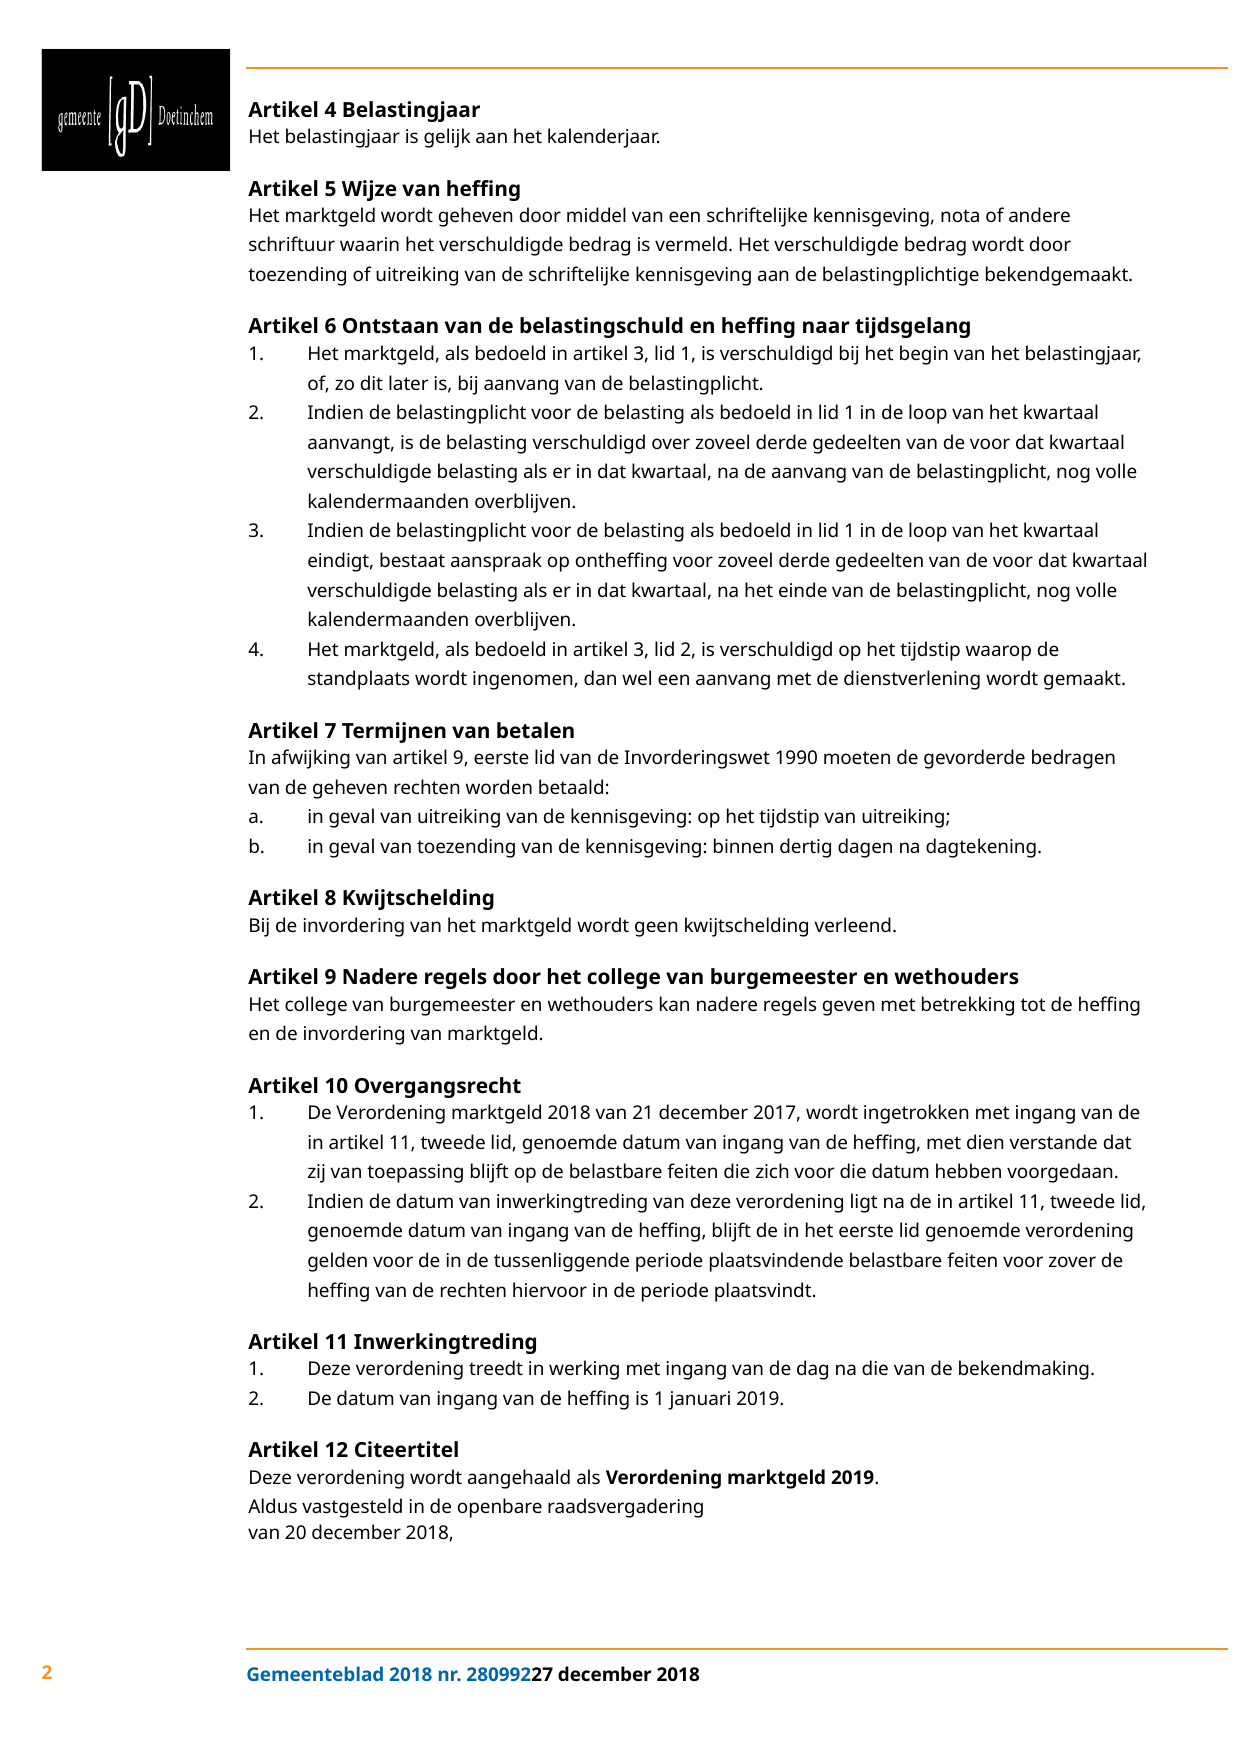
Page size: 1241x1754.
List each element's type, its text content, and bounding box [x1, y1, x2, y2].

text Artikel 8 Kwijtschelding [248, 883, 1152, 912]
text Bij de invordering van het marktgeld wordt geen kwijtschelding verleend. [248, 912, 1152, 938]
list De Verordening marktgeld 2018 van 21 december 2017, wordt ingetrokken met ingang van de in artikel 11, tweede lid, genoemde datum van ingang van de heffing, met dien verstande dat zij van toepassing blijft op de belastbare feiten die zich voor die datum hebben voorgedaan. [248, 1099, 1152, 1184]
list Indien de belastingplicht voor de belasting als bedoeld in lid 1 in de loop van het kwartaal aanvangt, is de belasting verschuldigd over zoveel derde gedeelten van de voor dat kwartaal verschuldigde belasting als er in dat kwartaal, na de aanvang van de belastingplicht, nog volle kalendermaanden overblijven. [248, 399, 1152, 514]
list De datum van ingang van de heffing is 1 januari 2019. [248, 1385, 1152, 1411]
list Het marktgeld, als bedoeld in artikel 3, lid 1, is verschuldigd bij het begin van het belastingjaar, of, zo dit later is, bij aanvang van de belastingplicht. [248, 340, 1152, 395]
text Het college van burgemeester en wethouders kan nadere regels geven met betrekking tot de heffing en de invordering van marktgeld. [248, 991, 1152, 1046]
text Artikel 11 Inwerkingtreding [248, 1327, 1152, 1356]
text Het marktgeld wordt geheven door middel van een schriftelijke kennisgeving, nota of andere schriftuur waarin het verschuldigde bedrag is vermeld. Het verschuldigde bedrag wordt door toezending of uitreiking van de schriftelijke kennisgeving aan de belastingplichtige bekendgemaakt. [248, 202, 1152, 287]
text Artikel 6 Ontstaan van de belastingschuld en heffing naar tijdsgelang [248, 312, 1152, 340]
text In afwijking van artikel 9, eerste lid van de Invorderingswet 1990 moeten de gevorderde bedragen van de geheven rechten worden betaald: [248, 744, 1152, 800]
text Aldus vastgesteld in de openbare raadsvergadering [248, 1494, 1152, 1519]
list Het marktgeld, als bedoeld in artikel 3, lid 2, is verschuldigd op het tijdstip waarop de standplaats wordt ingenomen, dan wel een aanvang met de dienstverlening wordt gemaakt. [248, 636, 1152, 691]
text Artikel 12 Citeertitel [248, 1436, 1152, 1464]
list Indien de datum van inwerkingtreding van deze verordening ligt na de in artikel 11, tweede lid, genoemde datum van ingang van de heffing, blijft de in het eerste lid genoemde verordening gelden voor de in de tussenliggende periode plaatsvindende belastbare feiten voor zover de heffing van de rechten hiervoor in de periode plaatsvindt. [248, 1188, 1152, 1302]
list in geval van toezending van de kennisgeving: binnen dertig dagen na dagtekening. [248, 833, 1152, 859]
text Artikel 4 Belastingjaar [248, 95, 1152, 123]
text Artikel 10 Overgangsrecht [248, 1071, 1152, 1099]
list Indien de belastingplicht voor de belasting als bedoeld in lid 1 in de loop van het kwartaal eindigt, bestaat aanspraak op ontheffing voor zoveel derde gedeelten van de voor dat kwartaal verschuldigde belasting als er in dat kwartaal, na het einde van de belastingplicht, nog volle kalendermaanden overblijven. [248, 518, 1152, 632]
list Deze verordening treedt in werking met ingang van de dag na die van de bekendmaking. [248, 1356, 1152, 1381]
text Het belastingjaar is gelijk aan het kalenderjaar. [248, 123, 1152, 149]
text Artikel 7 Termijnen van betalen [248, 716, 1152, 744]
text Artikel 9 Nadere regels door het college van burgemeester en wethouders [248, 962, 1152, 991]
picture [41, 47, 231, 172]
text van 20 december 2018, [248, 1519, 1152, 1545]
list in geval van uitreiking van de kennisgeving: op het tijdstip van uitreiking; [248, 803, 1152, 829]
text Artikel 5 Wijze van heffing [248, 174, 1152, 202]
text Deze verordening wordt aangehaald als Verordening marktgeld 2019. [248, 1464, 1152, 1490]
